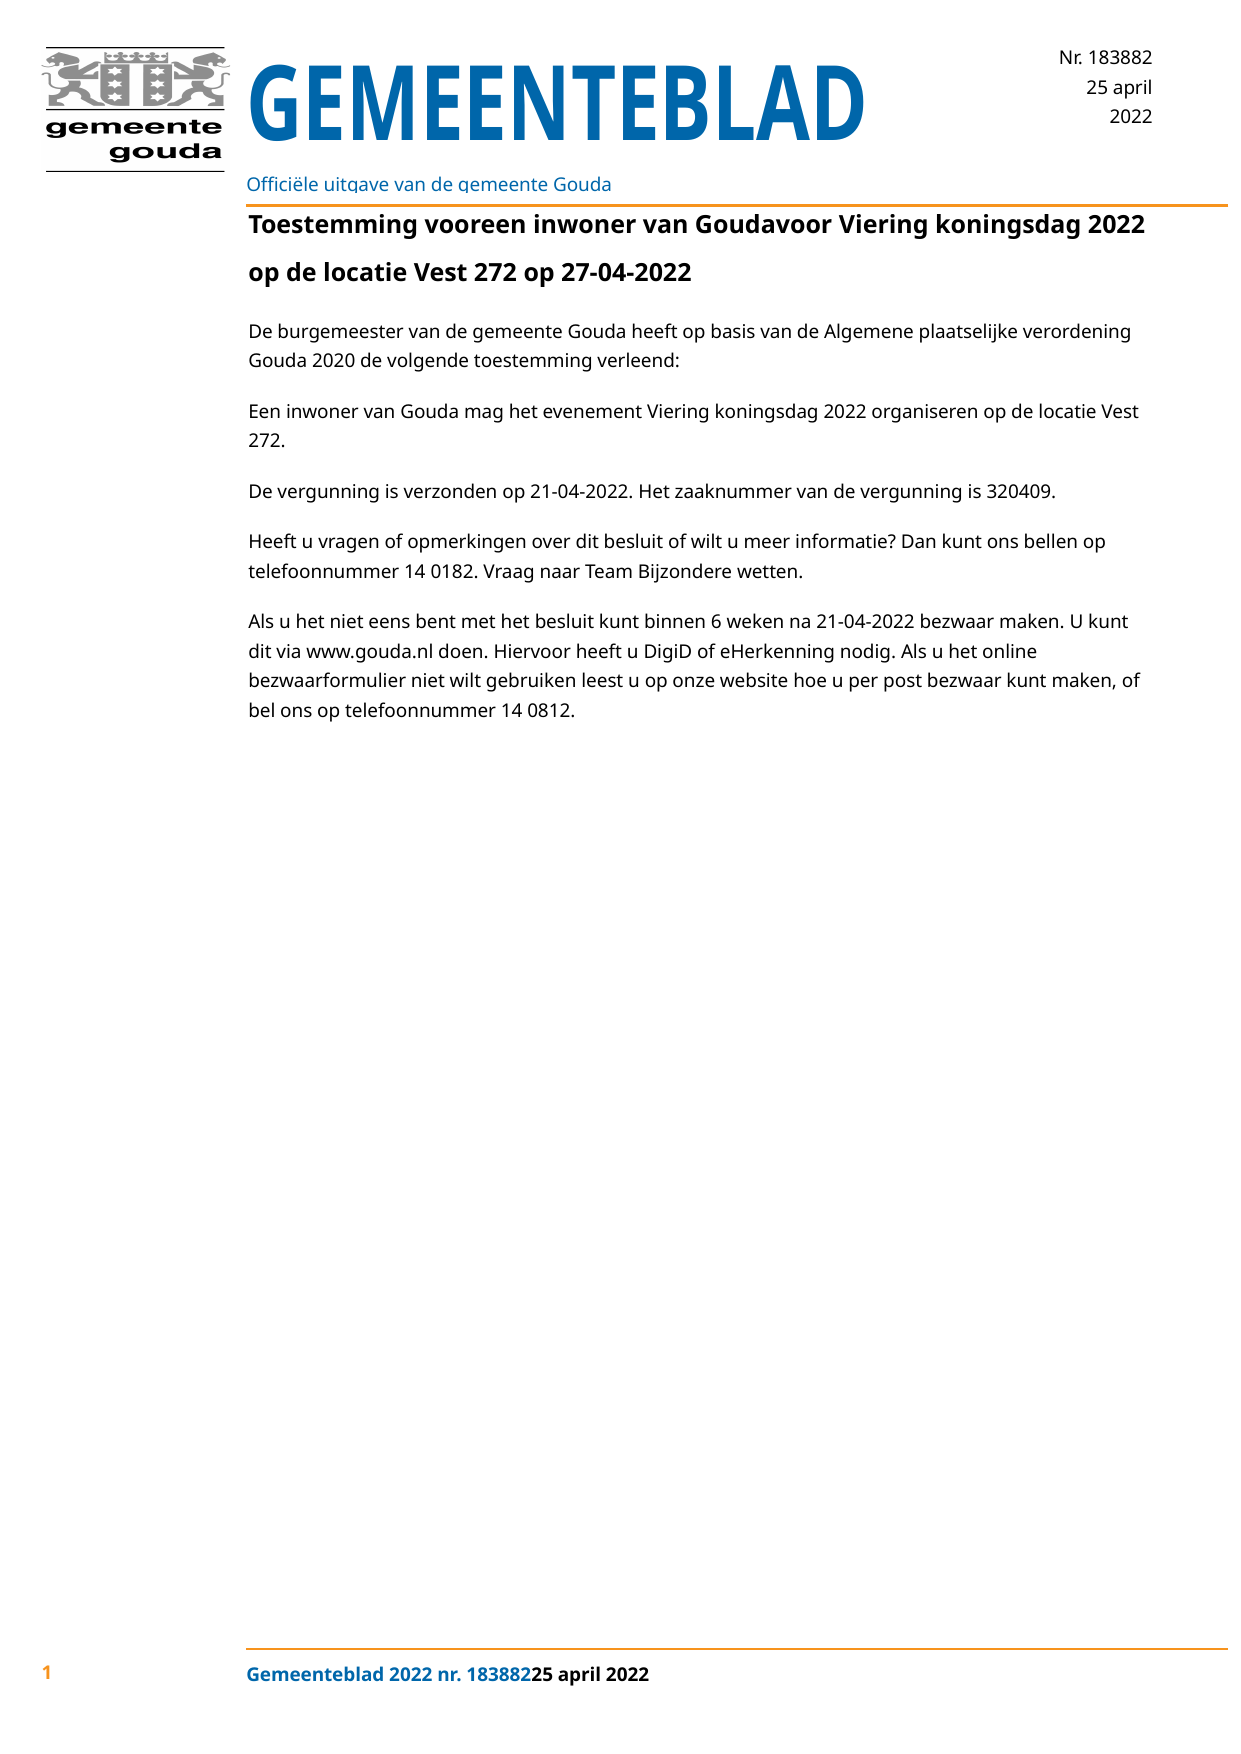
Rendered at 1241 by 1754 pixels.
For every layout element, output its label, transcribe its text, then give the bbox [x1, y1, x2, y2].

text Als u het niet eens bent met het besluit kunt binnen 6 weken na 21-04-2022 bezwaar maken. U kunt dit via www.gouda.nl doen. Hiervoor heeft u DigiD of eHerkenning nodig. Als u het online bezwaarformulier niet wilt gebruiken leest u op onze website hoe u per post bezwaar kunt maken, of bel ons op telefoonnummer 14 0812. [248, 608, 1152, 723]
text Toestemming vooreen inwoner van Goudavoor Viering koningsdag 2022 op de locatie Vest 272 op 27-04-2022 [248, 207, 1152, 288]
text Een inwoner van Gouda mag het evenement Viering koningsdag 2022 organiseren op de locatie Vest 272. [248, 398, 1152, 453]
text De vergunning is verzonden op 21-04-2022. Het zaaknummer van de vergunning is 320409. [248, 478, 1152, 504]
text De burgemeester van de gemeente Gouda heeft op basis van de Algemene plaatselijke verordening Gouda 2020 de volgende toestemming verleend: [248, 318, 1152, 373]
text Heeft u vragen of opmerkingen over dit besluit of wilt u meer informatie? Dan kunt ons bellen op telefoonnummer 14 0182. Vraag naar Team Bijzondere wetten. [248, 528, 1152, 584]
picture [41, 47, 231, 172]
